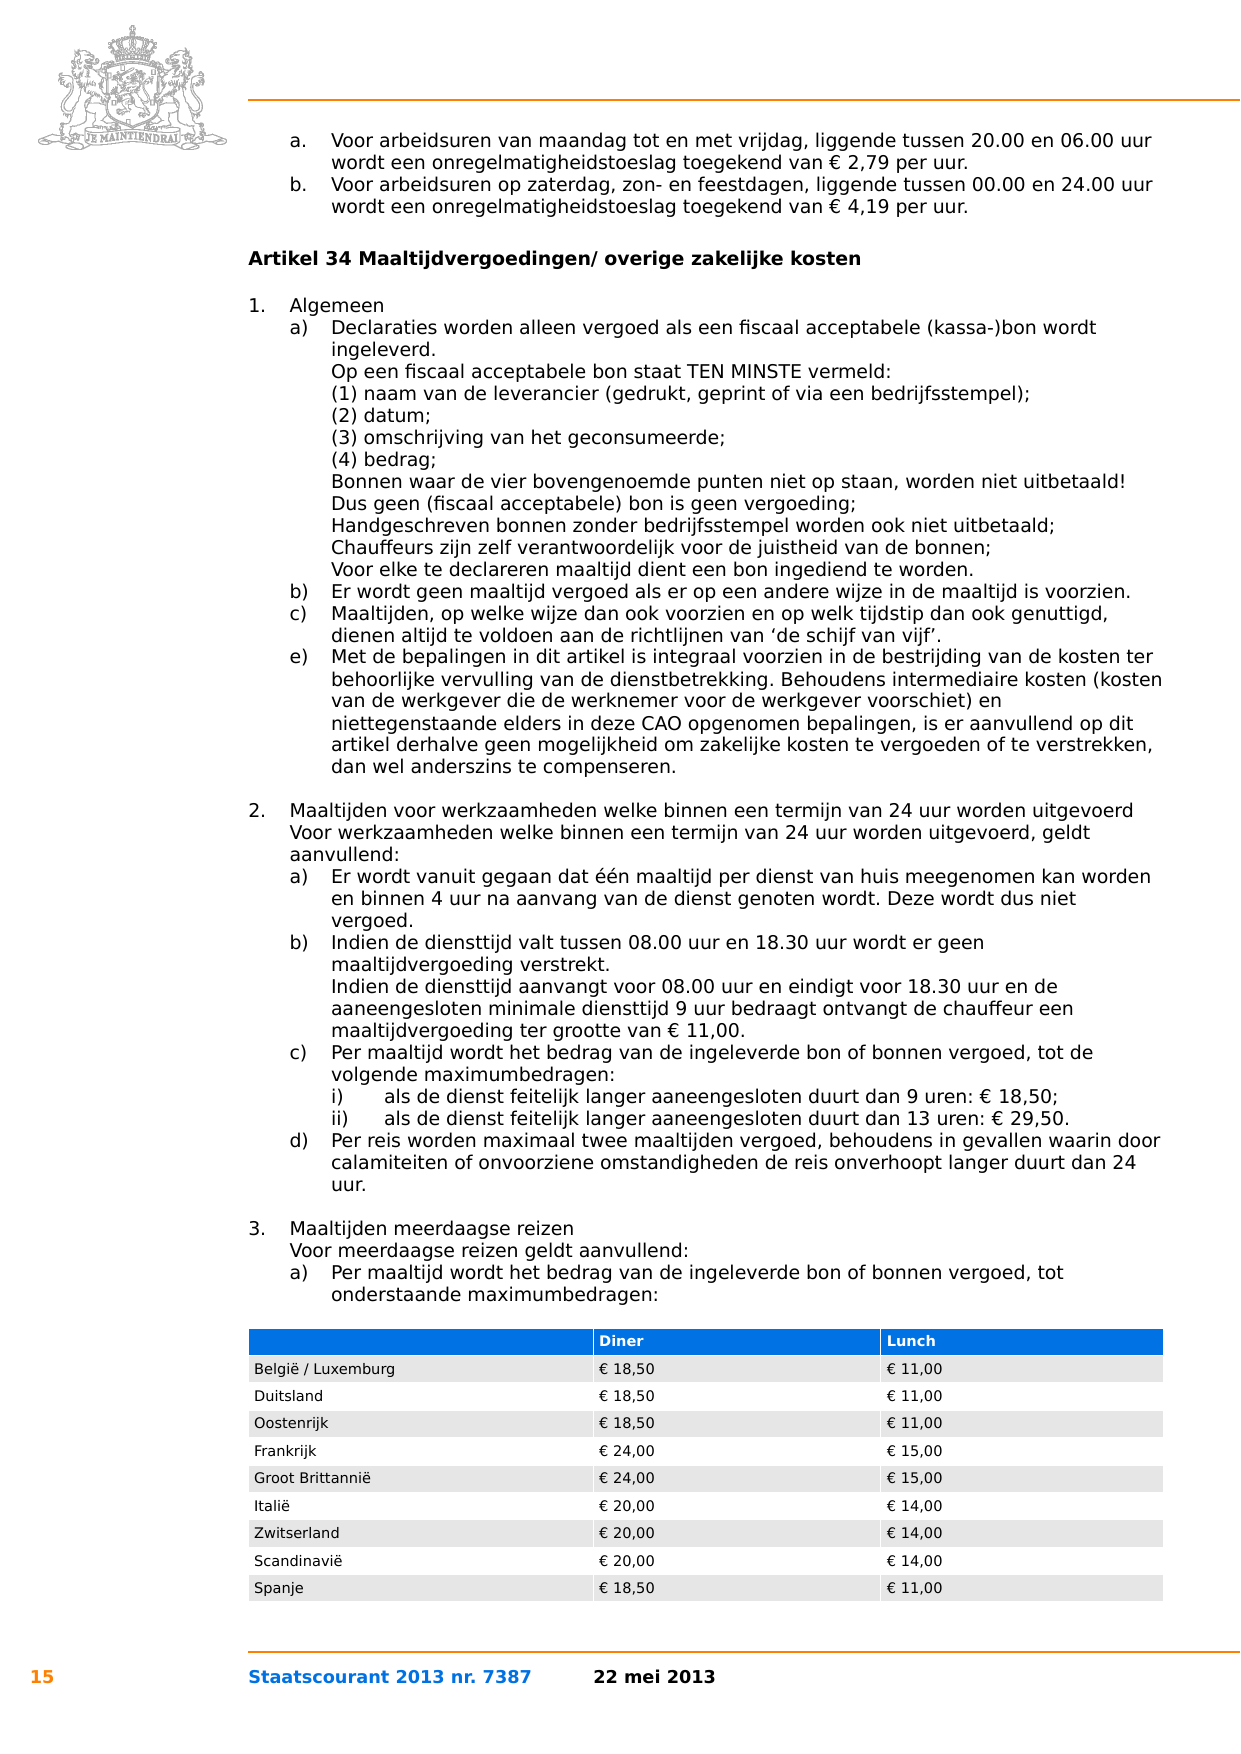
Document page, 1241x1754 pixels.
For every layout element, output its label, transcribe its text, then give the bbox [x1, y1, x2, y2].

text a. Voor arbeidsuren van maandag tot en met vrijdag, liggende tussen 20.00 en 06.00 uur wordt een onregelmatigheidstoeslag toegekend van € 2,79 per uur. [289, 130, 1163, 174]
text 2. Maaltijden voor werkzaamheden welke binnen een termijn van 24 uur worden uitgevoerd [248, 800, 1163, 822]
text 3. Maaltijden meerdaagse reizen [248, 1218, 1163, 1240]
table_cell € 18,50 [594, 1575, 880, 1601]
table_cell € 18,50 [594, 1356, 880, 1382]
table_cell € 11,00 [881, 1411, 1163, 1437]
text (2) datum; [331, 405, 1163, 427]
text Handgeschreven bonnen zonder bedrijfsstempel worden ook niet uitbetaald; [331, 514, 1163, 537]
table_cell € 18,50 [594, 1411, 880, 1437]
table_cell € 24,00 [594, 1466, 880, 1492]
text c) Maaltijden, op welke wijze dan ook voorzien en op welk tijdstip dan ook genuttigd, dienen altijd te voldoen aan de richtlijnen van ‘de schijf van vijf’. [289, 602, 1163, 646]
text Voor elke te declareren maaltijd dient een bon ingediend te worden. [331, 558, 1163, 581]
text e) Met de bepalingen in dit artikel is integraal voorzien in de bestrijding van de kosten ter behoorlijke vervulling van de dienstbetrekking. Behoudens intermediaire kosten (kosten van de werkgever die de werknemer voor de werkgever voorschiet) en niettegenstaande elders in deze CAO opgenomen bepalingen, is er aanvullend op dit artikel derhalve geen mogelijkheid om zakelijke kosten te vergoeden of te verstrekken, dan wel anderszins te compenseren. [289, 646, 1163, 778]
table_cell € 11,00 [881, 1383, 1163, 1410]
text a) Er wordt vanuit gegaan dat één maaltijd per dienst van huis meegenomen kan worden en binnen 4 uur na aanvang van de dienst genoten wordt. Deze wordt dus niet vergoed. [289, 866, 1163, 932]
table_header Lunch [881, 1329, 1163, 1355]
text Indien de diensttijd aanvangt voor 08.00 uur en eindigt voor 18.30 uur en de aaneengesloten minimale diensttijd 9 uur bedraagt ontvangt de chauffeur een maaltijdvergoeding ter grootte van € 11,00. [331, 976, 1163, 1042]
text Op een fiscaal acceptabele bon staat TEN MINSTE vermeld: [331, 361, 1163, 383]
table_header [249, 1329, 593, 1355]
table_cell € 15,00 [881, 1438, 1163, 1464]
text 1. Algemeen [248, 295, 1163, 317]
table_cell Groot Brittannië [249, 1466, 593, 1492]
table_cell Italië [249, 1493, 593, 1519]
table_cell Zwitserland [249, 1520, 593, 1547]
table_header Diner [594, 1329, 880, 1355]
subtitle Artikel 34 Maaltijdvergoedingen/ overige zakelijke kosten [248, 248, 1163, 270]
table_cell Scandinavië [249, 1548, 593, 1574]
table_cell Duitsland [249, 1383, 593, 1410]
table_cell € 11,00 [881, 1356, 1163, 1382]
table_cell € 20,00 [594, 1520, 880, 1547]
text d) Per reis worden maximaal twee maaltijden vergoed, behoudens in gevallen waarin door calamiteiten of onvoorziene omstandigheden de reis onverhoopt langer duurt dan 24 uur. [289, 1130, 1163, 1196]
text Voor werkzaamheden welke binnen een termijn van 24 uur worden uitgevoerd, geldt aanvullend: [289, 822, 1163, 866]
table_cell € 20,00 [594, 1493, 880, 1519]
table_cell € 14,00 [881, 1493, 1163, 1519]
table_cell Oostenrijk [249, 1411, 593, 1437]
table_cell € 14,00 [881, 1520, 1163, 1547]
picture [38, 25, 227, 150]
text (3) omschrijving van het geconsumeerde; [331, 427, 1163, 449]
table_cell € 18,50 [594, 1383, 880, 1410]
table_cell € 14,00 [881, 1548, 1163, 1574]
text (4) bedrag; [331, 449, 1163, 471]
table_cell € 11,00 [881, 1575, 1163, 1601]
text Bonnen waar de vier bovengenoemde punten niet op staan, worden niet uitbetaald! Dus geen (fiscaal acceptabele) bon is geen vergoeding; [331, 471, 1163, 514]
text Voor meerdaagse reizen geldt aanvullend: [289, 1240, 1163, 1262]
table_cell € 15,00 [881, 1466, 1163, 1492]
text (1) naam van de leverancier (gedrukt, geprint of via een bedrijfsstempel); [331, 383, 1163, 405]
table_cell Spanje [249, 1575, 593, 1601]
table_cell € 24,00 [594, 1438, 880, 1464]
text b) Er wordt geen maaltijd vergoed als er op een andere wijze in de maaltijd is voorzien. [289, 581, 1163, 602]
text ii) als de dienst feitelijk langer aaneengesloten duurt dan 13 uren: € 29,50. [331, 1108, 1163, 1130]
text Chauffeurs zijn zelf verantwoordelijk voor de juistheid van de bonnen; [331, 537, 1163, 558]
text i) als de dienst feitelijk langer aaneengesloten duurt dan 9 uren: € 18,50; [331, 1086, 1163, 1108]
table_cell België / Luxemburg [249, 1356, 593, 1382]
text b. Voor arbeidsuren op zaterdag, zon- en feestdagen, liggende tussen 00.00 en 24.00 uur wordt een onregelmatigheidstoeslag toegekend van € 4,19 per uur. [289, 174, 1163, 218]
text c) Per maaltijd wordt het bedrag van de ingeleverde bon of bonnen vergoed, tot de volgende maximumbedragen: [289, 1042, 1163, 1086]
text b) Indien de diensttijd valt tussen 08.00 uur en 18.30 uur wordt er geen maaltijdvergoeding verstrekt. [289, 932, 1163, 976]
table_cell € 20,00 [594, 1548, 880, 1574]
text a) Declaraties worden alleen vergoed als een fiscaal acceptabele (kassa-)bon wordt ingeleverd. [289, 317, 1163, 361]
text a) Per maaltijd wordt het bedrag van de ingeleverde bon of bonnen vergoed, tot onderstaande maximumbedragen: [289, 1262, 1163, 1306]
table_cell Frankrijk [249, 1438, 593, 1464]
